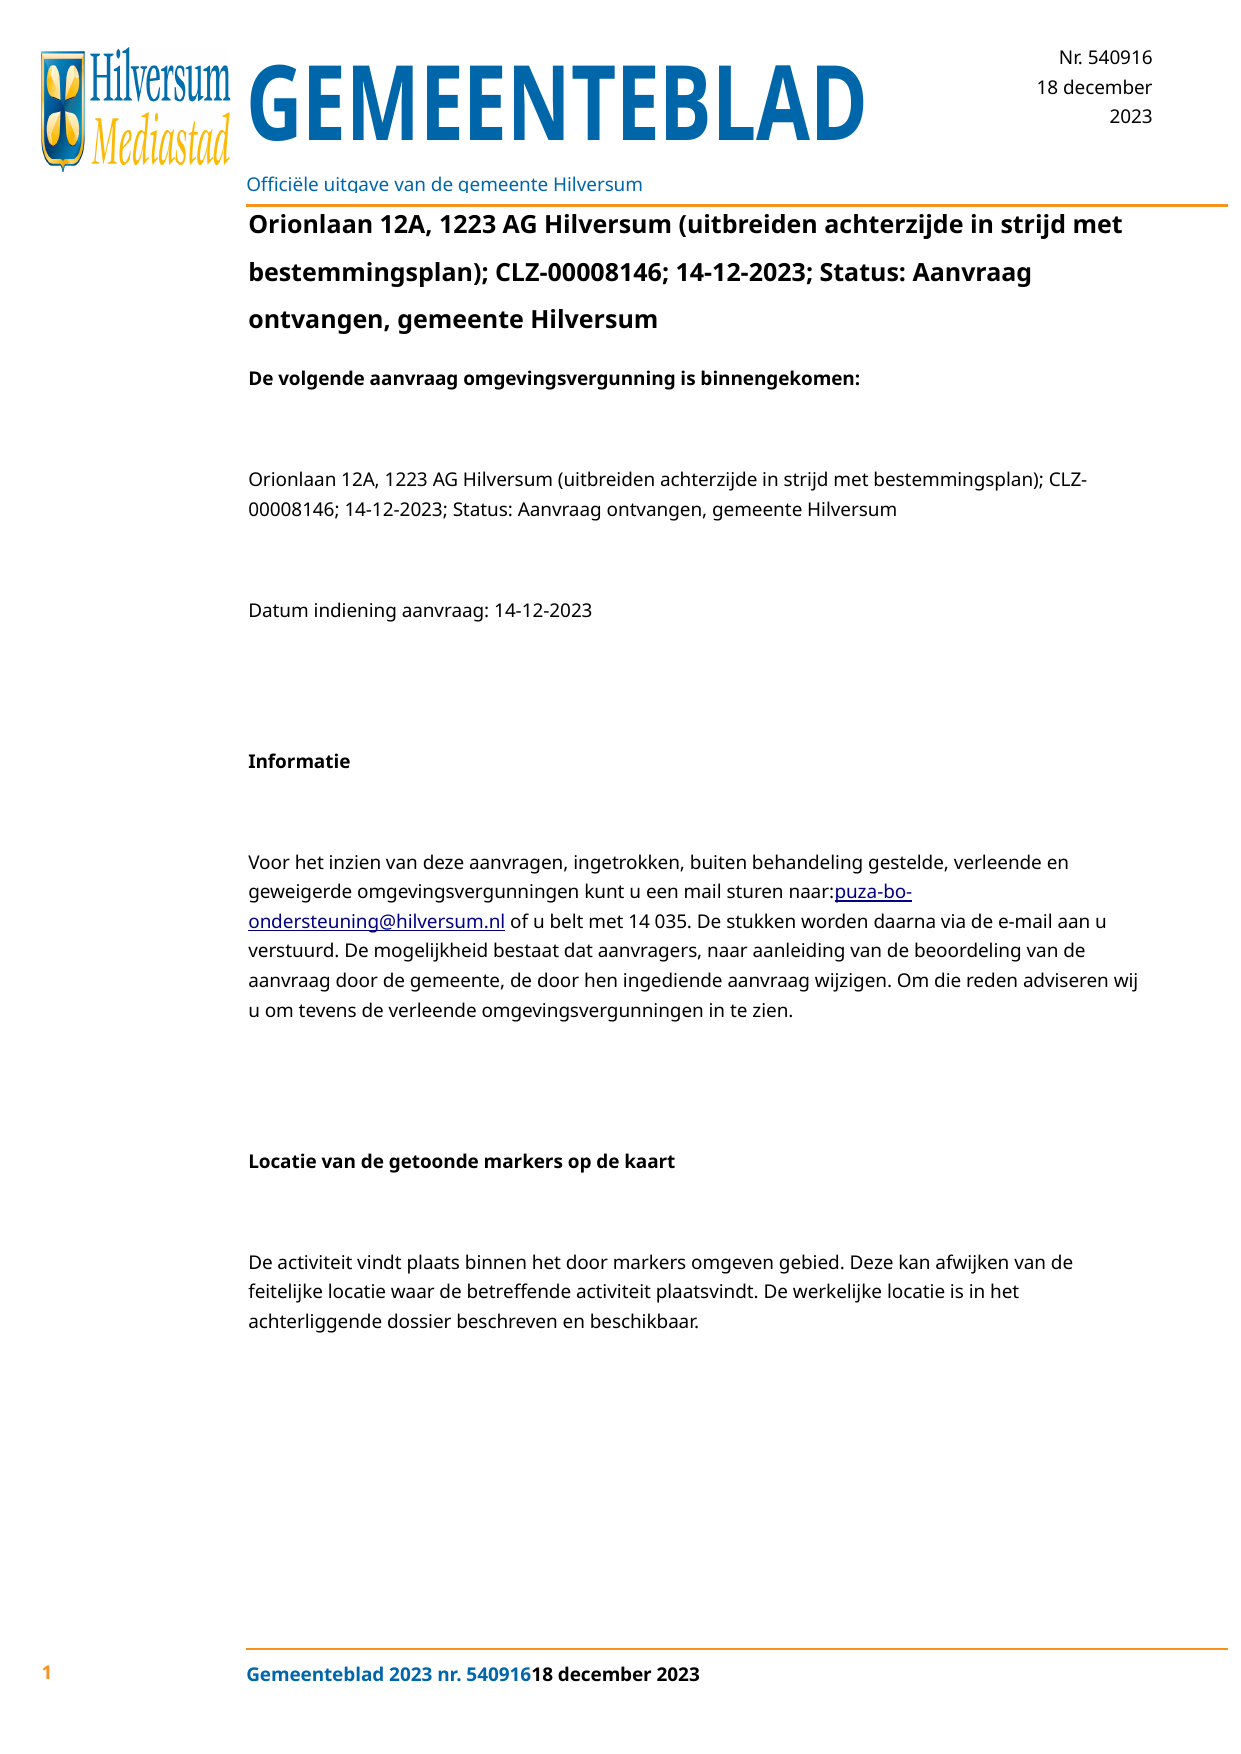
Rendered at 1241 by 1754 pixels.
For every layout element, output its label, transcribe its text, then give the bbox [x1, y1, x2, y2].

text Locatie van de getoonde markers op de kaart [248, 1148, 1152, 1174]
text Orionlaan 12A, 1223 AG Hilversum (uitbreiden achterzijde in strijd met bestemmingsplan); CLZ-00008146; 14-12-2023; Status: Aanvraag ontvangen, gemeente Hilversum [248, 207, 1152, 336]
text Voor het inzien van deze aanvragen, ingetrokken, buiten behandeling gestelde, verleende en geweigerde omgevingsvergunningen kunt u een mail sturen naar:puza-bo-ondersteuning@hilversum.nl of u belt met 14 035. De stukken worden daarna via de e-mail aan u verstuurd. De mogelijkheid bestaat dat aanvragers, naar aanleiding van de beoordeling van de aanvraag door de gemeente, de door hen ingediende aanvraag wijzigen. Om die reden adviseren wij u om tevens de verleende omgevingsvergunningen in te zien. [248, 849, 1152, 1022]
text Datum indiening aanvraag: 14-12-2023 [248, 597, 1152, 622]
text De volgende aanvraag omgevingsvergunning is binnengekomen: [248, 366, 1152, 391]
text Informatie [248, 748, 1152, 774]
text De activiteit vindt plaats binnen het door markers omgeven gebied. Deze kan afwijken van de feitelijke locatie waar de betreffende activiteit plaatsvindt. De werkelijke locatie is in het achterliggende dossier beschreven en beschikbaar. [248, 1249, 1152, 1334]
text Orionlaan 12A, 1223 AG Hilversum (uitbreiden achterzijde in strijd met bestemmingsplan); CLZ-00008146; 14-12-2023; Status: Aanvraag ontvangen, gemeente Hilversum [248, 466, 1152, 522]
picture [41, 47, 231, 172]
